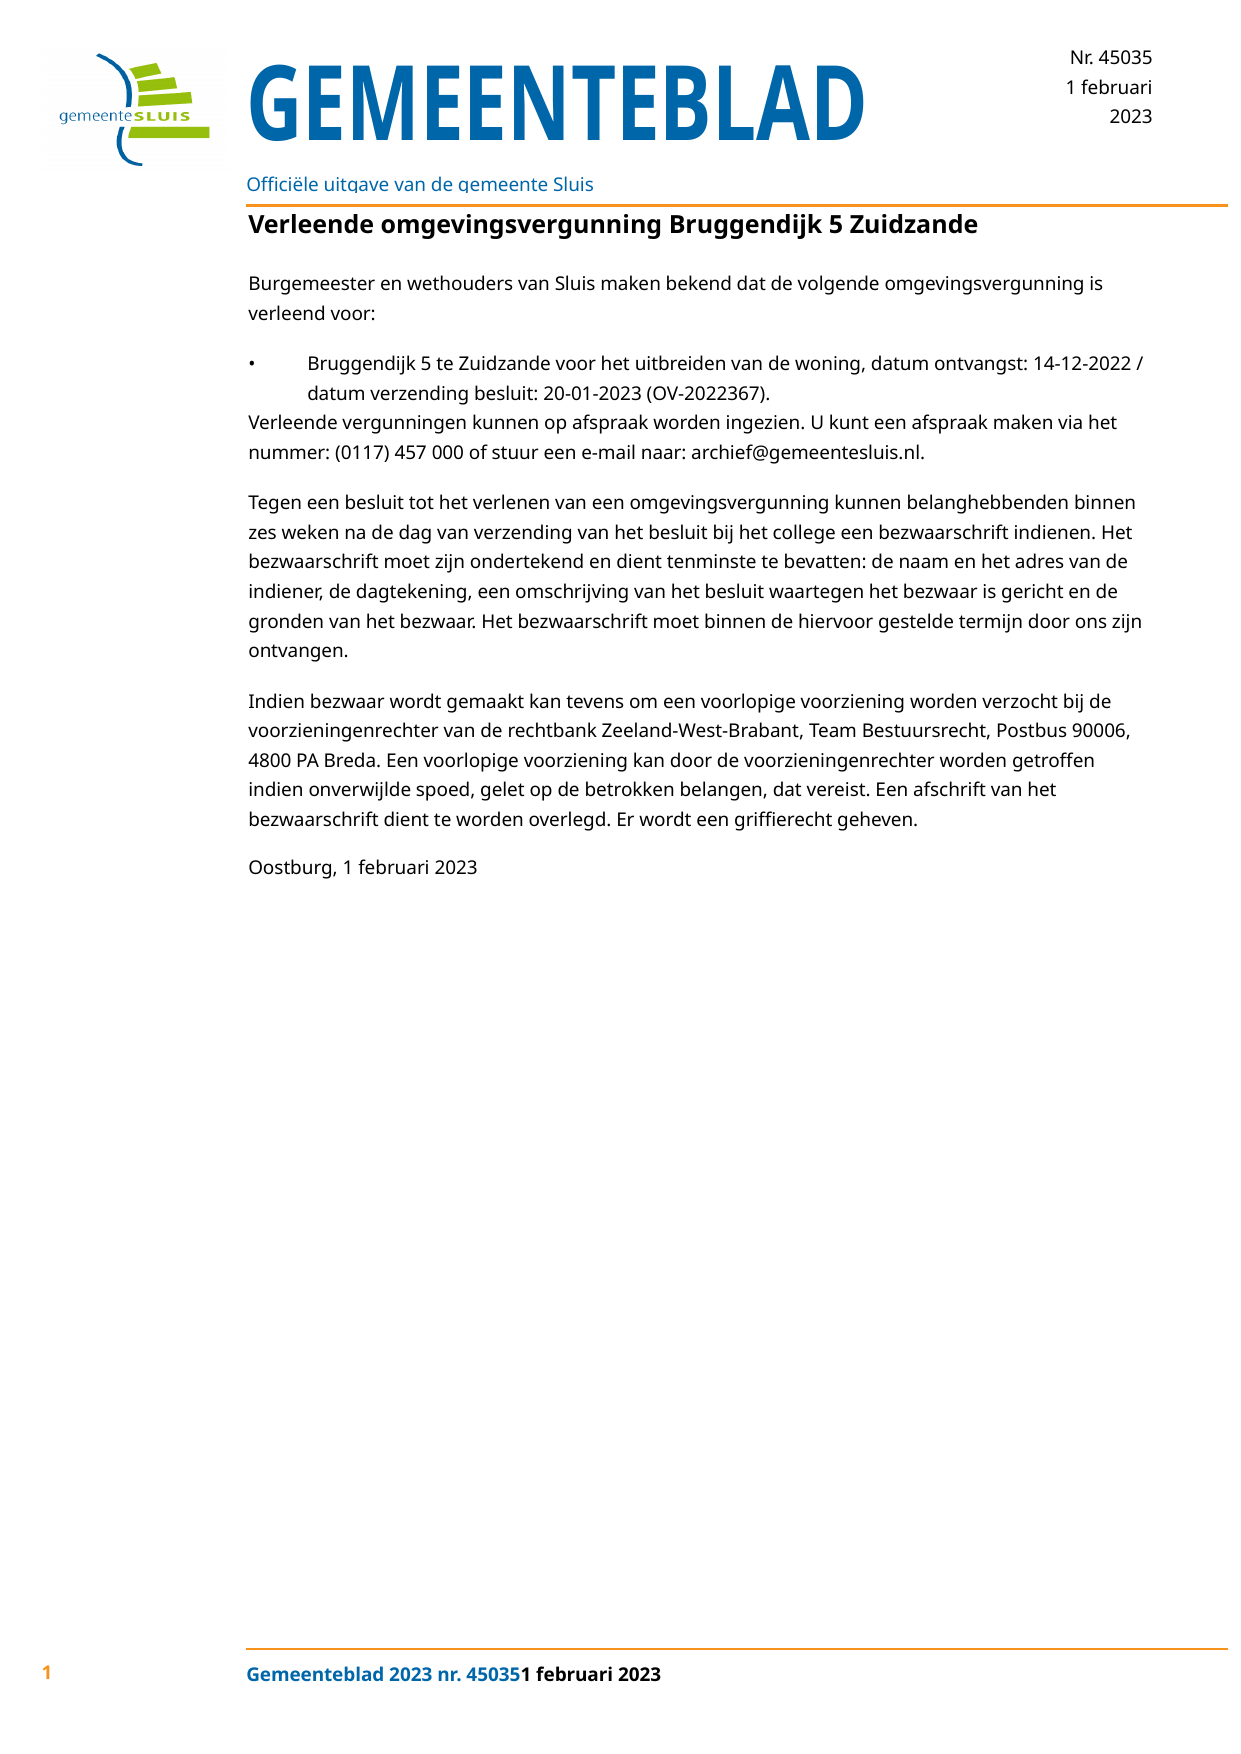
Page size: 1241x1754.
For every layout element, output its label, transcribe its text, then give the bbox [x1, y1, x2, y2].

text Tegen een besluit tot het verlenen van een omgevingsvergunning kunnen belanghebbenden binnen zes weken na de dag van verzending van het besluit bij het college een bezwaarschrift indienen. Het bezwaarschrift moet zijn ondertekend en dient tenminste te bevatten: de naam en het adres van de indiener, de dagtekening, een omschrijving van het besluit waartegen het bezwaar is gericht en de gronden van het bezwaar. Het bezwaarschrift moet binnen de hiervoor gestelde termijn door ons zijn ontvangen. [248, 489, 1152, 663]
text Verleende vergunningen kunnen op afspraak worden ingezien. U kunt een afspraak maken via het nummer: (0117) 457 000 of stuur een e-mail naar: archief@gemeentesluis.nl. [248, 409, 1152, 465]
text Burgemeester en wethouders van Sluis maken bekend dat de volgende omgevingsvergunning is verleend voor: [248, 270, 1152, 326]
text Indien bezwaar wordt gemaakt kan tevens om een voorlopige voorziening worden verzocht bij de voorzieningenrechter van de rechtbank Zeeland-West-Brabant, Team Bestuursrecht, Postbus 90006, 4800 PA Breda. Een voorlopige voorziening kan door de voorzieningenrechter worden getroffen indien onverwijlde spoed, gelet op de betrokken belangen, dat vereist. Een afschrift van het bezwaarschrift dient te worden overlegd. Er wordt een griffierecht geheven. [248, 688, 1152, 832]
text Oostburg, 1 februari 2023 [248, 854, 1152, 880]
list Bruggendijk 5 te Zuidzande voor het uitbreiden van de woning, datum ontvangst: 14-12-2022 / datum verzending besluit: 20-01-2023 (OV-2022367). [248, 350, 1152, 406]
picture [41, 47, 231, 172]
text Verleende omgevingsvergunning Bruggendijk 5 Zuidzande [248, 207, 1152, 241]
